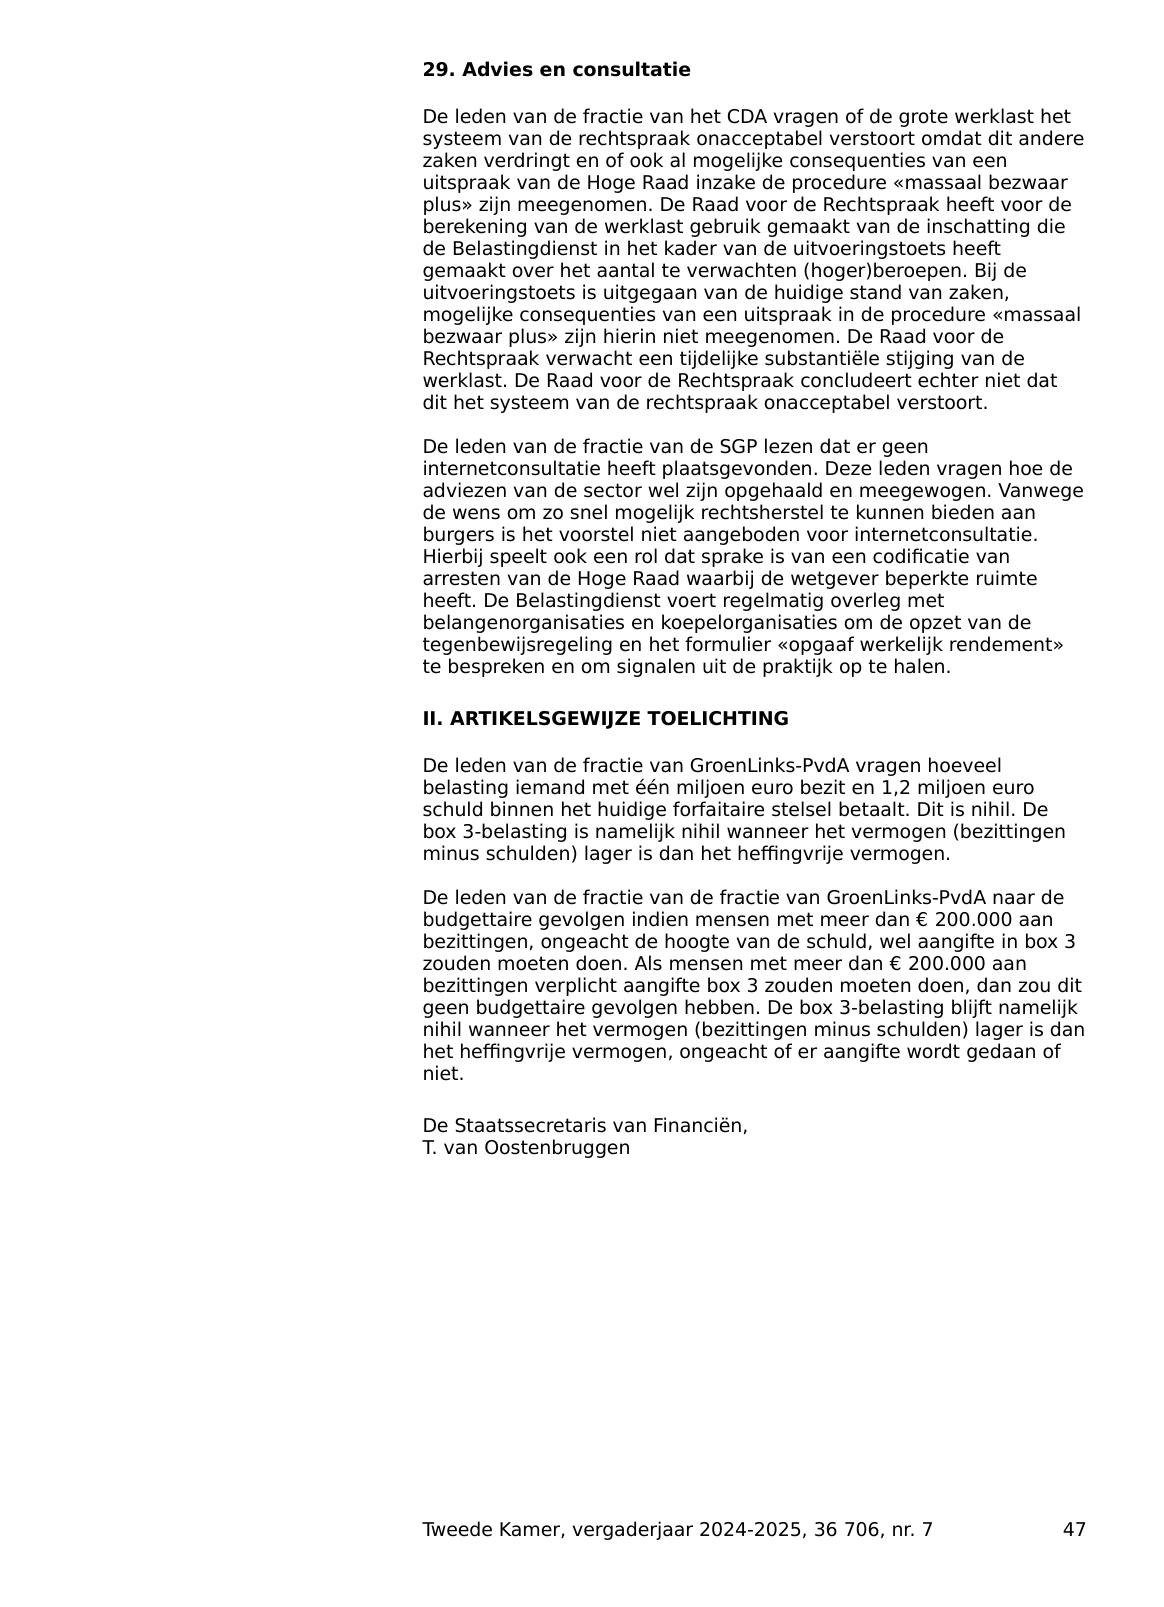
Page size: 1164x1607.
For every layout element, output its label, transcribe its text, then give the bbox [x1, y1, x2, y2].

text De leden van de fractie van het CDA vragen of de grote werklast het systeem van de rechtspraak onacceptabel verstoort omdat dit andere zaken verdringt en of ook al mogelijke consequenties van een uitspraak van de Hoge Raad inzake de procedure «massaal bezwaar plus» zijn meegenomen. De Raad voor de Rechtspraak heeft voor de berekening van de werklast gebruik gemaakt van de inschatting die de Belastingdienst in het kader van de uitvoeringstoets heeft gemaakt over het aantal te verwachten (hoger)beroepen. Bij de uitvoeringstoets is uitgegaan van de huidige stand van zaken, mogelijke consequenties van een uitspraak in de procedure «massaal bezwaar plus» zijn hierin niet meegenomen. De Raad voor de Rechtspraak verwacht een tijdelijke substantiële stijging van de werklast. De Raad voor de Rechtspraak concludeert echter niet dat dit het systeem van de rechtspraak onacceptabel verstoort. [422, 106, 1087, 414]
text De leden van de fractie van de fractie van GroenLinks-PvdA naar de budgettaire gevolgen indien mensen met meer dan € 200.000 aan bezittingen, ongeacht de hoogte van de schuld, wel aangifte in box 3 zouden moeten doen. Als mensen met meer dan € 200.000 aan bezittingen verplicht aangifte box 3 zouden moeten doen, dan zou dit geen budgettaire gevolgen hebben. De box 3-belasting blijft namelijk nihil wanneer het vermogen (bezittingen minus schulden) lager is dan het heffingvrije vermogen, ongeacht of er aangifte wordt gedaan of niet. [422, 887, 1087, 1084]
text De leden van de fractie van de SGP lezen dat er geen internetconsultatie heeft plaatsgevonden. Deze leden vragen hoe de adviezen van de sector wel zijn opgehaald en meegewogen. Vanwege de wens om zo snel mogelijk rechtsherstel te kunnen bieden aan burgers is het voorstel niet aangeboden voor internetconsultatie. Hierbij speelt ook een rol dat sprake is van een codificatie van arresten van de Hoge Raad waarbij de wetgever beperkte ruimte heeft. De Belastingdienst voert regelmatig overleg met belangenorganisaties en koepelorganisaties om de opzet van de tegenbewijsregeling en het formulier «opgaaf werkelijk rendement» te bespreken en om signalen uit de praktijk op te halen. [422, 436, 1087, 678]
subtitle II. ARTIKELSGEWIJZE TOELICHTING [422, 708, 1087, 730]
text De leden van de fractie van GroenLinks-PvdA vragen hoeveel belasting iemand met één miljoen euro bezit en 1,2 miljoen euro schuld binnen het huidige forfaitaire stelsel betaalt. Dit is nihil. De box 3-belasting is namelijk nihil wanneer het vermogen (bezittingen minus schulden) lager is dan het heffingvrije vermogen. [422, 755, 1087, 864]
text De Staatssecretaris van Financiën, T. van Oostenbruggen [422, 1114, 1087, 1158]
subtitle 29. Advies en consultatie [422, 59, 1087, 81]
